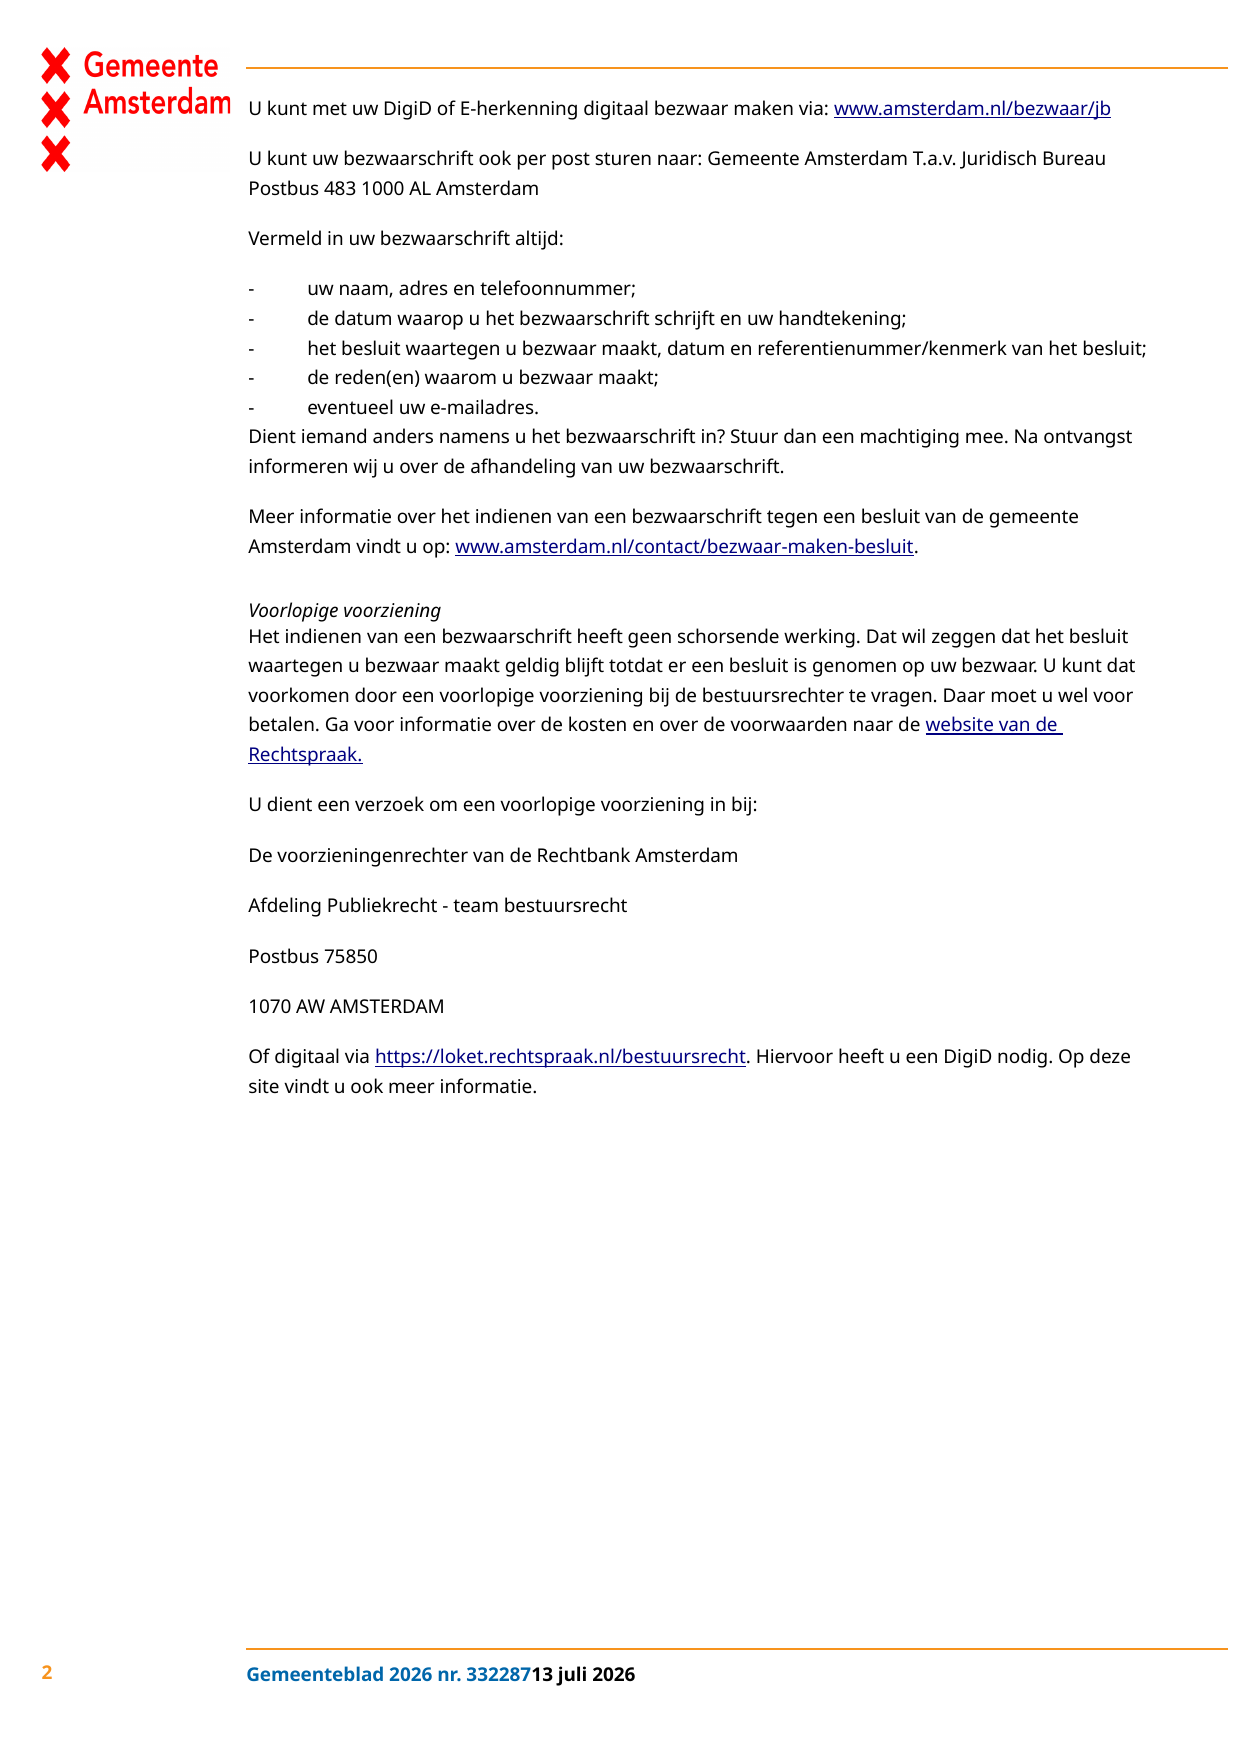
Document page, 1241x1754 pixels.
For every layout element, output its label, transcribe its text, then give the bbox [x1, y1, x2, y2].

list uw naam, adres en telefoonnummer; [248, 276, 1152, 301]
list de reden(en) waarom u bezwaar maakt; [248, 364, 1152, 390]
text Afdeling Publiekrecht - team bestuursrecht [248, 892, 1152, 918]
text Het indienen van een bezwaarschrift heeft geen schorsende werking. Dat wil zeggen dat het besluit waartegen u bezwaar maakt geldig blijft totdat er een besluit is genomen op uw bezwaar. U kunt dat voorkomen door een voorlopige voorziening bij de bestuursrechter te vragen. Daar moet u wel voor betalen. Ga voor informatie over de kosten en over de voorwaarden naar de website van de Rechtspraak. [248, 623, 1152, 767]
list eventueel uw e-mailadres. [248, 394, 1152, 420]
text Meer informatie over het indienen van een bezwaarschrift tegen een besluit van de gemeente Amsterdam vindt u op: www.amsterdam.nl/contact/bezwaar-maken-besluit. [248, 503, 1152, 559]
picture [41, 47, 231, 172]
text U dient een verzoek om een voorlopige voorziening in bij: [248, 792, 1152, 817]
text Of digitaal via https://loket.rechtspraak.nl/bestuursrecht. Hiervoor heeft u een DigiD nodig. Op deze site vindt u ook meer informatie. [248, 1044, 1152, 1099]
text Postbus 75850 [248, 943, 1152, 968]
list het besluit waartegen u bezwaar maakt, datum en referentienummer/kenmerk van het besluit; [248, 335, 1152, 361]
text Vermeld in uw bezwaarschrift altijd: [248, 225, 1152, 251]
text 1070 AW AMSTERDAM [248, 993, 1152, 1019]
text U kunt met uw DigiD of E-herkenning digitaal bezwaar maken via: www.amsterdam.nl/bezwaar/jb [248, 95, 1152, 121]
text De voorzieningenrechter van de Rechtbank Amsterdam [248, 842, 1152, 868]
text U kunt uw bezwaarschrift ook per post sturen naar: Gemeente Amsterdam T.a.v. Juridisch Bureau Postbus 483 1000 AL Amsterdam [248, 145, 1152, 201]
text Dient iemand anders namens u het bezwaarschrift in? Stuur dan een machtiging mee. Na ontvangst informeren wij u over de afhandeling van uw bezwaarschrift. [248, 423, 1152, 479]
text Voorlopige voorziening [248, 597, 1152, 623]
list de datum waarop u het bezwaarschrift schrijft en uw handtekening; [248, 305, 1152, 331]
